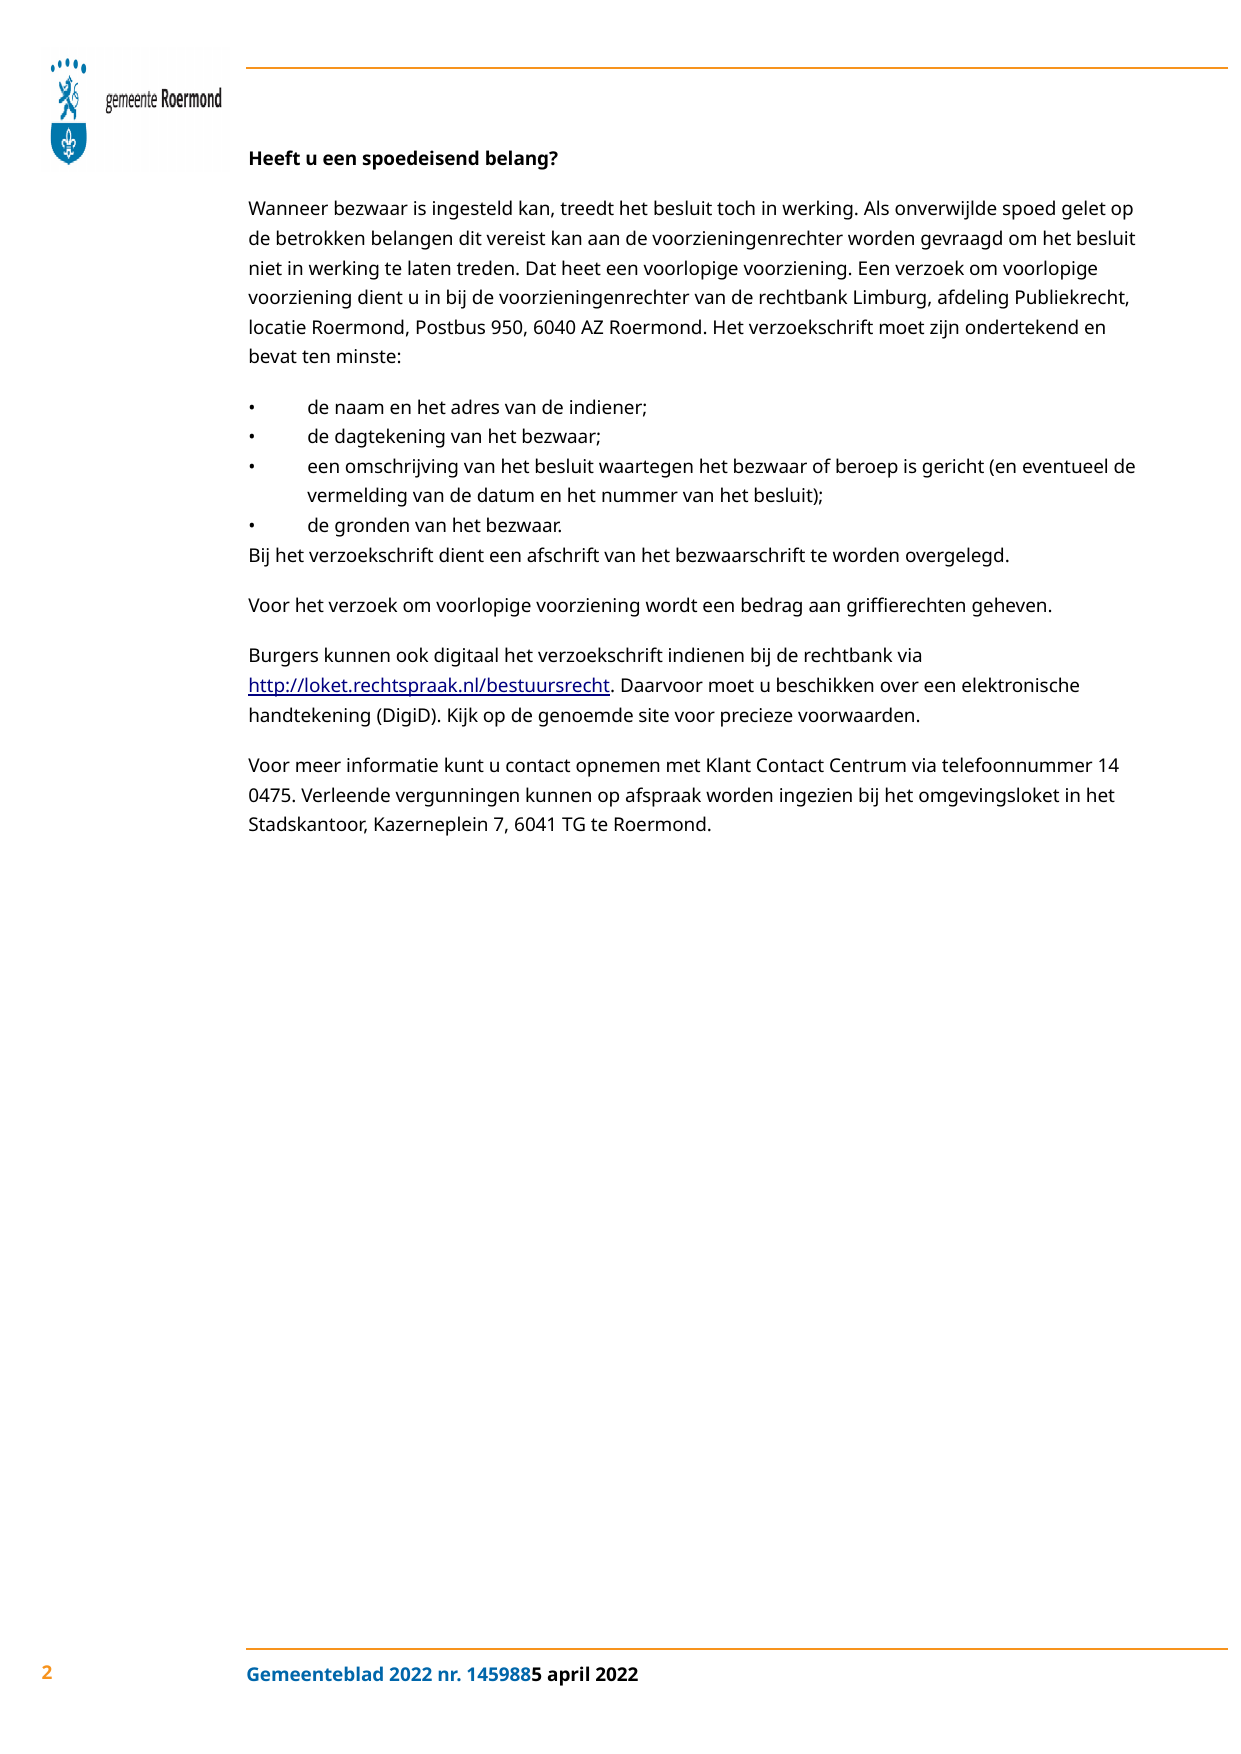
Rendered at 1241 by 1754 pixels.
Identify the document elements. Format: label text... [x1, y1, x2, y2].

text Heeft u een spoedeisend belang? [248, 145, 1152, 171]
list een omschrijving van het besluit waartegen het bezwaar of beroep is gericht (en eventueel de vermelding van de datum en het nummer van het besluit); [248, 453, 1152, 508]
text Burgers kunnen ook digitaal het verzoekschrift indienen bij de rechtbank via http://loket.rechtspraak.nl/bestuursrecht. Daarvoor moet u beschikken over een elektronische handtekening (DigiD). Kijk op de genoemde site voor precieze voorwaarden. [248, 643, 1152, 728]
list de dagtekening van het bezwaar; [248, 423, 1152, 449]
text Wanneer bezwaar is ingesteld kan, treedt het besluit toch in werking. Als onverwijlde spoed gelet op de betrokken belangen dit vereist kan aan de voorzieningenrechter worden gevraagd om het besluit niet in werking te laten treden. Dat heet een voorlopige voorziening. Een verzoek om voorlopige voorziening dient u in bij de voorzieningenrechter van de rechtbank Limburg, afdeling Publiekrecht, locatie Roermond, Postbus 950, 6040 AZ Roermond. Het verzoekschrift moet zijn ondertekend en bevat ten minste: [248, 196, 1152, 369]
text Voor het verzoek om voorlopige voorziening wordt een bedrag aan griffierechten geheven. [248, 592, 1152, 618]
picture [41, 47, 231, 172]
text Voor meer informatie kunt u contact opnemen met Klant Contact Centrum via telefoonnummer 14 0475. Verleende vergunningen kunnen op afspraak worden ingezien bij het omgevingsloket in het Stadskantoor, Kazerneplein 7, 6041 TG te Roermond. [248, 752, 1152, 837]
text Bij het verzoekschrift dient een afschrift van het bezwaarschrift te worden overgelegd. [248, 542, 1152, 568]
list de gronden van het bezwaar. [248, 512, 1152, 538]
list de naam en het adres van de indiener; [248, 394, 1152, 420]
